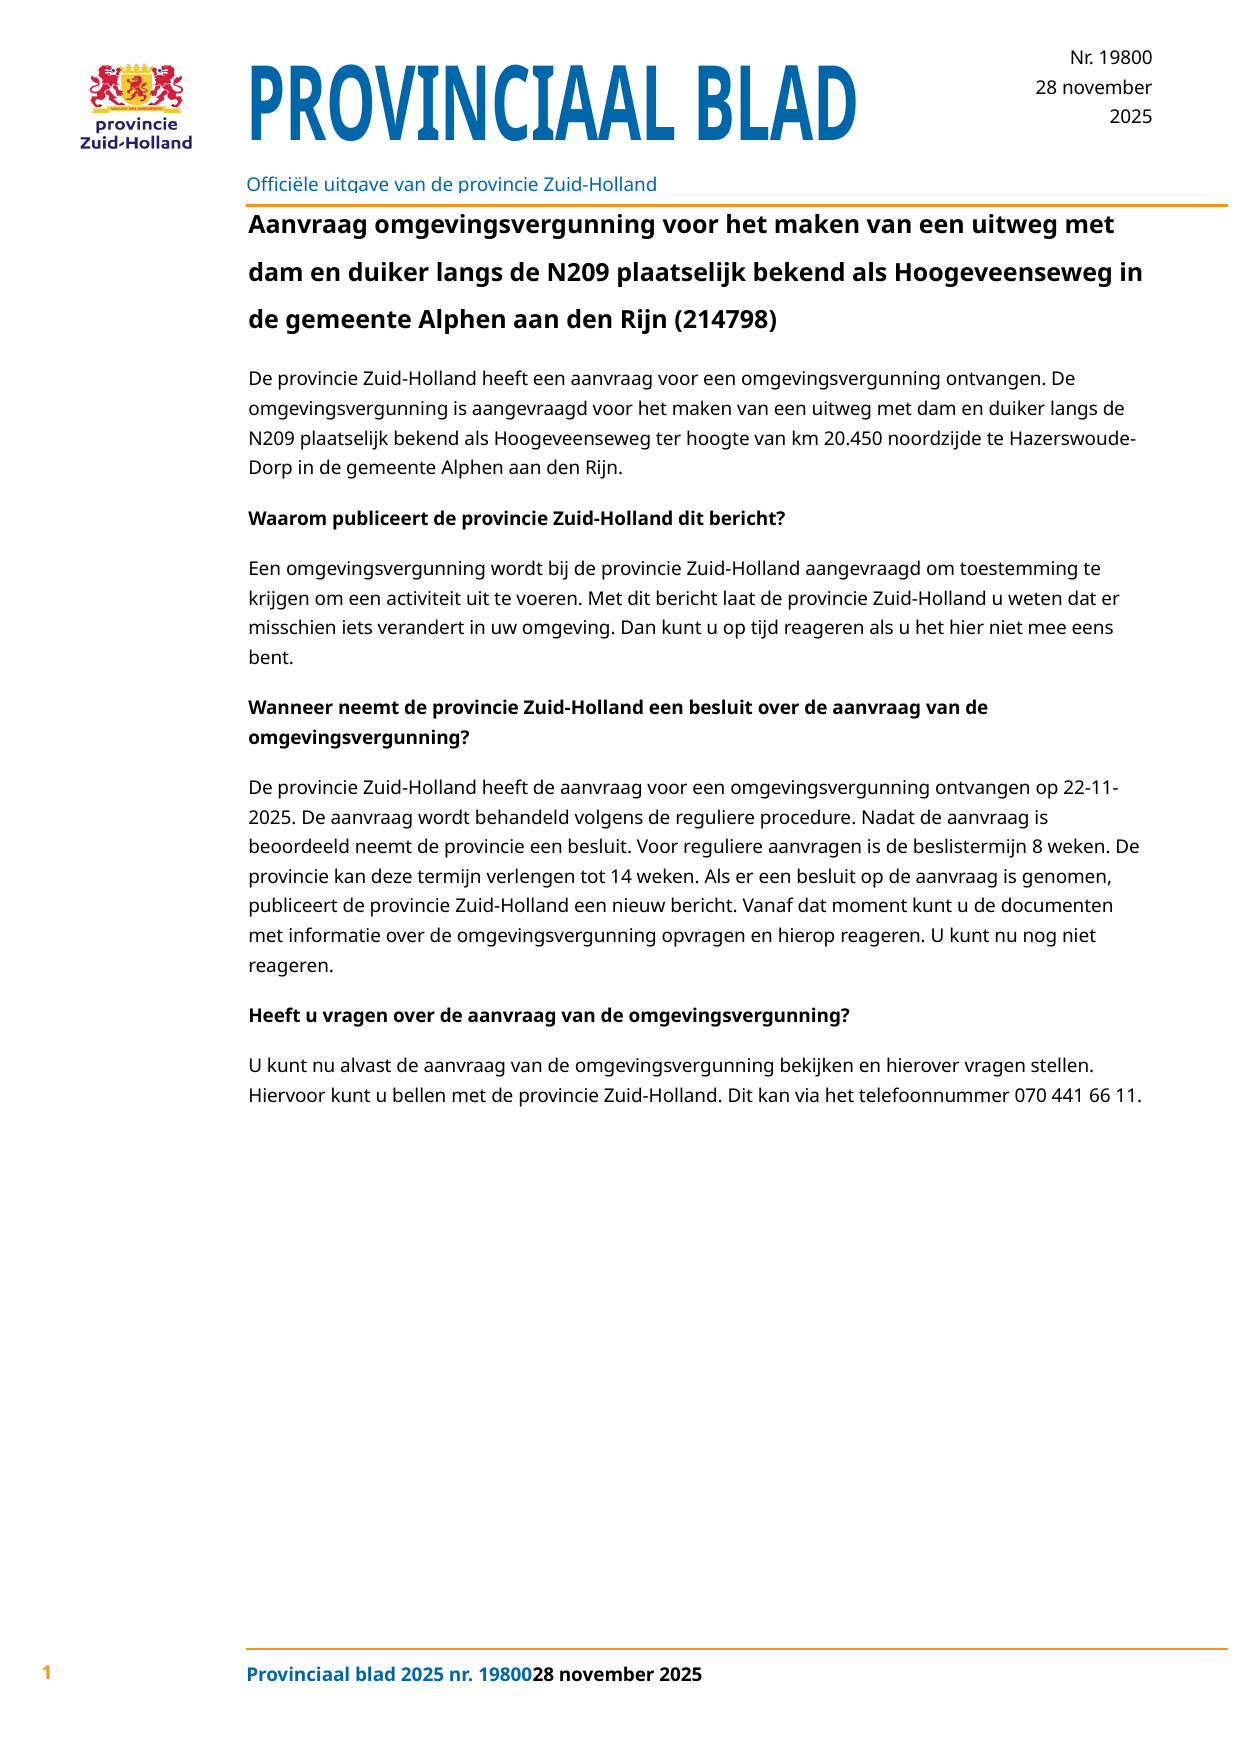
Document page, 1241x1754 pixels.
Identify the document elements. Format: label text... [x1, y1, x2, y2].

picture [41, 47, 231, 172]
text De provincie Zuid-Holland heeft de aanvraag voor een omgevingsvergunning ontvangen op 22-11-2025. De aanvraag wordt behandeld volgens de reguliere procedure. Nadat de aanvraag is beoordeeld neemt de provincie een besluit. Voor reguliere aanvragen is de beslistermijn 8 weken. De provincie kan deze termijn verlengen tot 14 weken. Als er een besluit op de aanvraag is genomen, publiceert de provincie Zuid-Holland een nieuw bericht. Vanaf dat moment kunt u de documenten met informatie over de omgevingsvergunning opvragen en hierop reageren. U kunt nu nog niet reageren. [248, 774, 1152, 977]
text Wanneer neemt de provincie Zuid-Holland een besluit over de aanvraag van de omgevingsvergunning? [248, 694, 1152, 749]
text De provincie Zuid-Holland heeft een aanvraag voor een omgevingsvergunning ontvangen. De omgevingsvergunning is aangevraagd voor het maken van een uitweg met dam en duiker langs de N209 plaatselijk bekend als Hoogeveenseweg ter hoogte van km 20.450 noordzijde te Hazerswoude-Dorp in de gemeente Alphen aan den Rijn. [248, 366, 1152, 480]
text U kunt nu alvast de aanvraag van de omgevingsvergunning bekijken en hierover vragen stellen. Hiervoor kunt u bellen met de provincie Zuid-Holland. Dit kan via het telefoonnummer 070 441 66 11. [248, 1053, 1152, 1108]
text Een omgevingsvergunning wordt bij de provincie Zuid-Holland aangevraagd om toestemming te krijgen om een activiteit uit te voeren. Met dit bericht laat de provincie Zuid-Holland u weten dat er misschien iets verandert in uw omgeving. Dan kunt u op tijd reageren als u het hier niet mee eens bent. [248, 555, 1152, 669]
text Aanvraag omgevingsvergunning voor het maken van een uitweg met dam en duiker langs de N209 plaatselijk bekend als Hoogeveenseweg in de gemeente Alphen aan den Rijn (214798) [248, 207, 1152, 336]
text Waarom publiceert de provincie Zuid-Holland dit bericht? [248, 505, 1152, 530]
text Heeft u vragen over de aanvraag van de omgevingsvergunning? [248, 1002, 1152, 1028]
